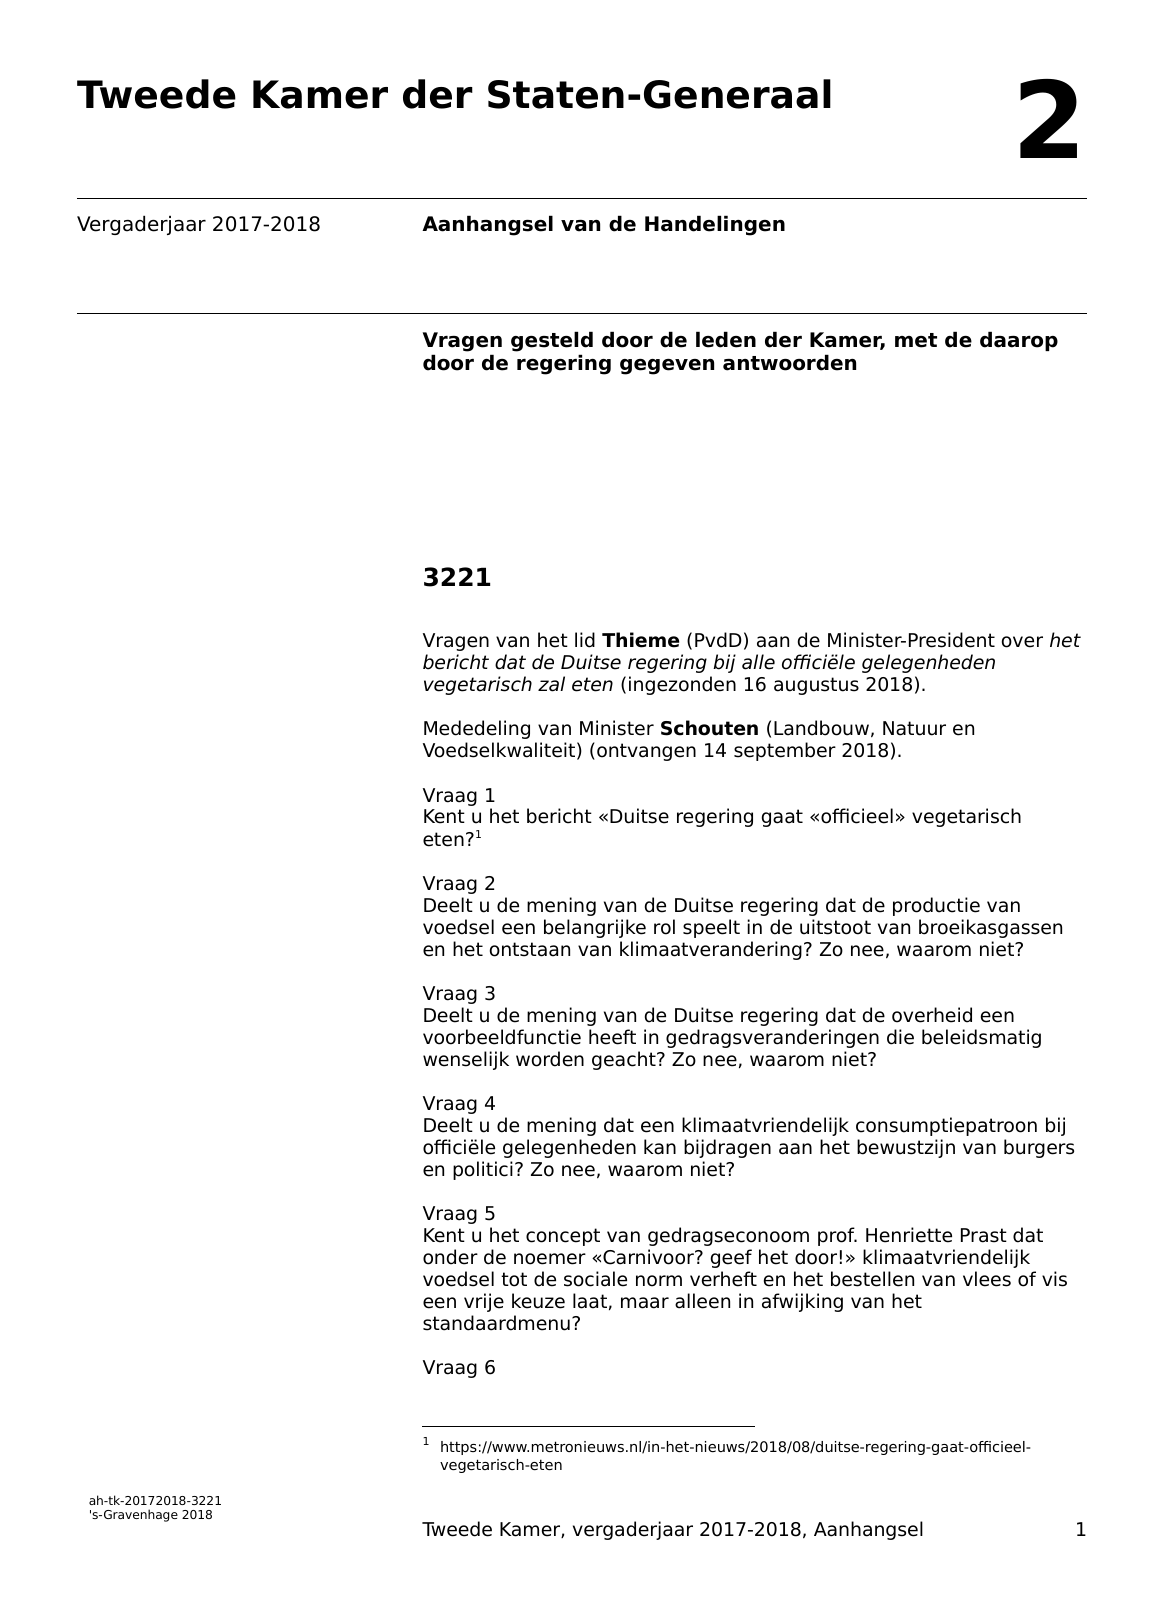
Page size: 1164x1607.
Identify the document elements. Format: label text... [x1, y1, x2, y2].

text Vragen van het lid Thieme (PvdD) aan de Minister-President over het bericht dat de Duitse regering bij alle officiële gelegenheden vegetarisch zal eten (ingezonden 16 augustus 2018). [422, 630, 1087, 696]
table_cell [77, 314, 422, 375]
text Kent u het bericht «Duitse regering gaat «officieel» vegetarisch eten? [422, 806, 1087, 850]
table_header Tweede Kamer der Staten-Generaal [77, 59, 886, 198]
text Deelt u de mening dat een klimaatvriendelijk consumptiepatroon bij officiële gelegenheden kan bijdragen aan het bewustzijn van burgers en politici? Zo nee, waarom niet? [422, 1115, 1087, 1181]
text Deelt u de mening van de Duitse regering dat de overheid een voorbeeldfunctie heeft in gedragsveranderingen die beleidsmatig wenselijk worden geacht? Zo nee, waarom niet? [422, 1005, 1087, 1071]
text Vraag 1 [422, 784, 1087, 806]
text Vraag 3 [422, 983, 1087, 1005]
table_cell Vergaderjaar 2017-2018 [77, 199, 422, 313]
table_header 2 [886, 59, 1087, 198]
text ah-tk-20172018-3221 [88, 1494, 323, 1508]
text Vraag 2 [422, 873, 1087, 894]
text 's-Gravenhage 2018 [88, 1508, 323, 1522]
text 3221 [422, 563, 1087, 592]
text Vraag 6 [422, 1357, 1087, 1379]
text Kent u het concept van gedragseconoom prof. Henriette Prast dat onder de noemer «Carnivoor? geef het door!» klimaatvriendelijk voedsel tot de sociale norm verheft en het bestellen van vlees of vis een vrije keuze laat, maar alleen in afwijking van het standaardmenu? [422, 1225, 1087, 1335]
text Deelt u de mening van de Duitse regering dat de productie van voedsel een belangrijke rol speelt in de uitstoot van broeikasgassen en het ontstaan van klimaatverandering? Zo nee, waarom niet? [422, 894, 1087, 961]
text Vraag 4 [422, 1093, 1087, 1115]
text Mededeling van Minister Schouten (Landbouw, Natuur en Voedselkwaliteit) (ontvangen 14 september 2018). [422, 718, 1087, 762]
text https://www.metronieuws.nl/in-het-nieuws/2018/08/duitse-regering-gaat-officieel-vegetarisch-eten [422, 1435, 1087, 1474]
text Vraag 5 [422, 1203, 1087, 1225]
table_cell Aanhangsel van de Handelingen [422, 199, 1087, 313]
table_cell Vragen gesteld door de leden der Kamer, met de daarop door de regering gegeven antwoorden [422, 314, 1087, 375]
